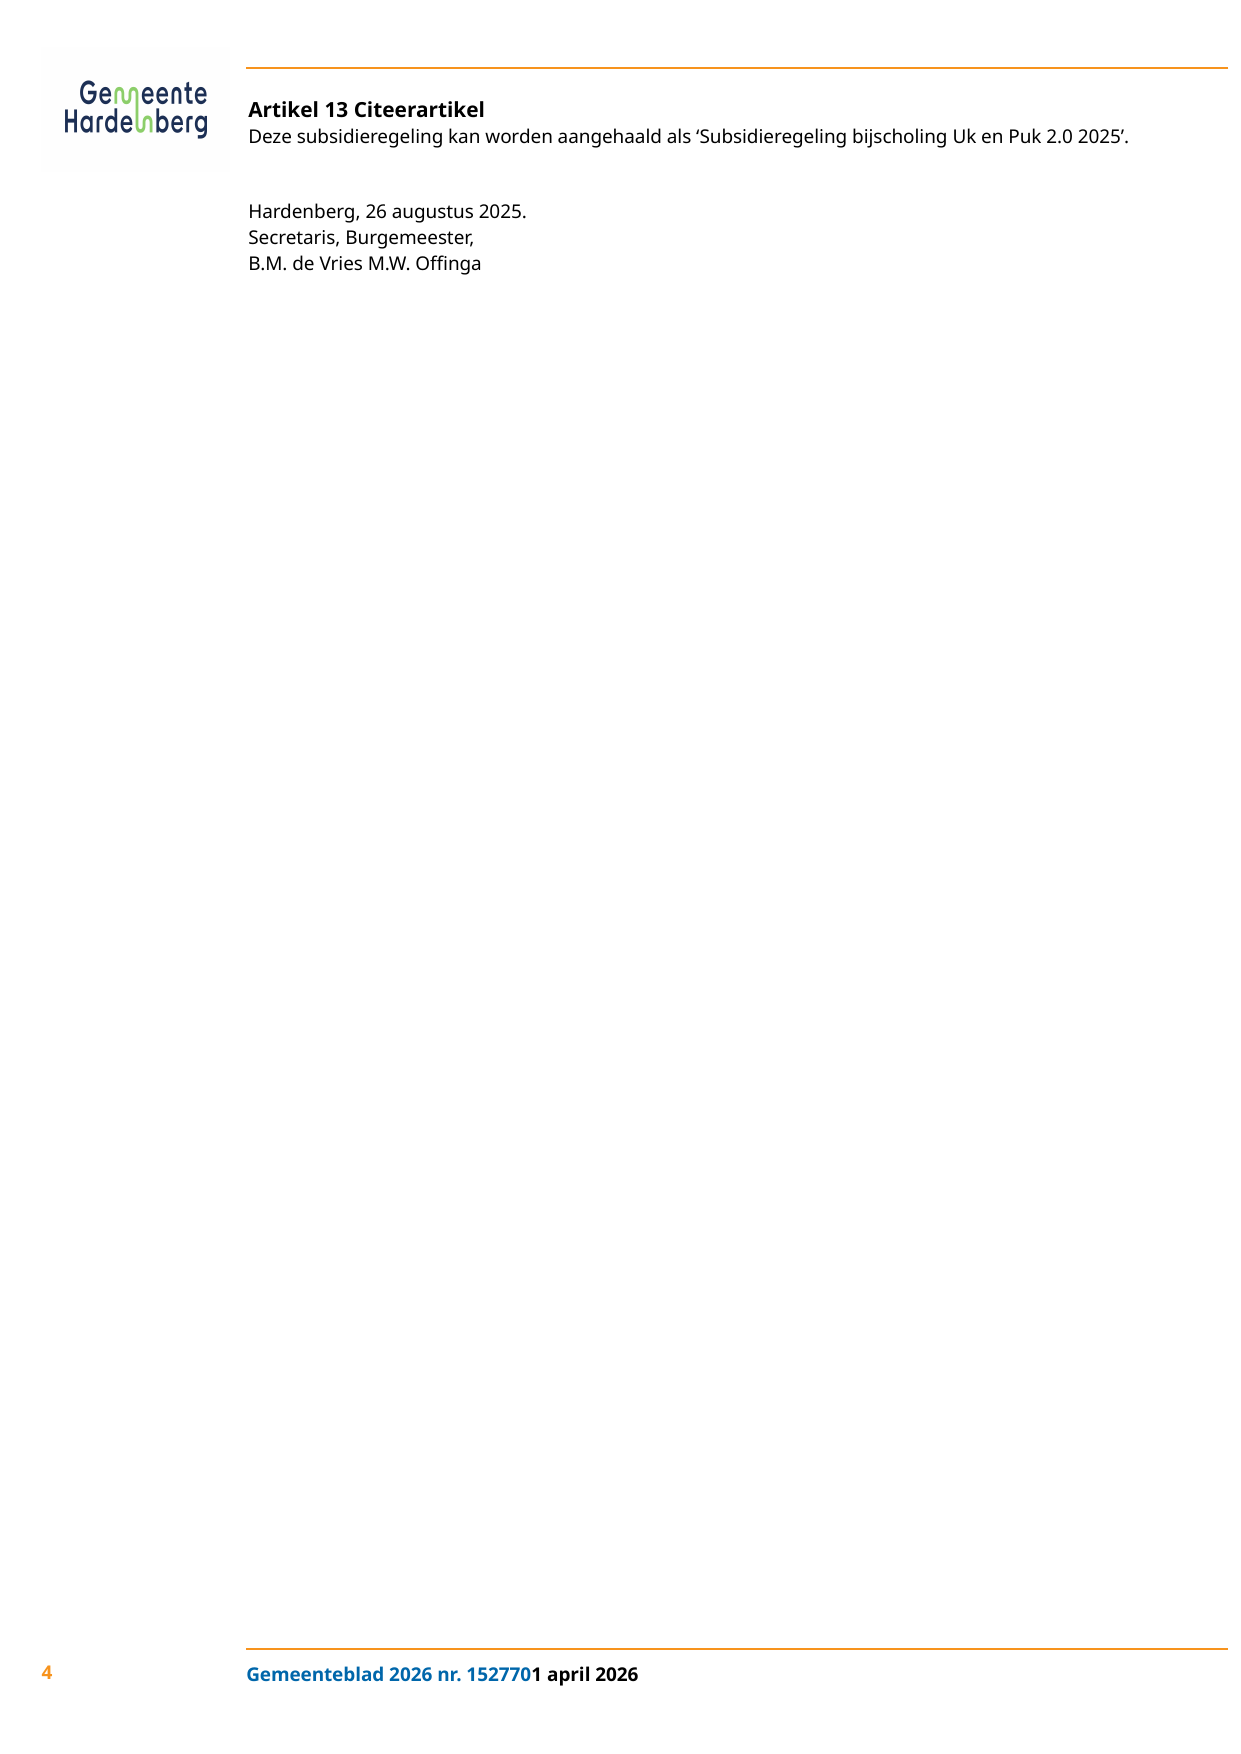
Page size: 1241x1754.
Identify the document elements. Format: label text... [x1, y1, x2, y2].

text B.M. de Vries M.W. Offinga [248, 250, 1152, 276]
text Hardenberg, 26 augustus 2025. [248, 198, 1152, 224]
picture [41, 47, 231, 172]
text Artikel 13 Citeerartikel [248, 95, 1152, 123]
text Secretaris, Burgemeester, [248, 224, 1152, 250]
text Deze subsidieregeling kan worden aangehaald als ‘Subsidieregeling bijscholing Uk en Puk 2.0 2025’. [248, 123, 1152, 149]
